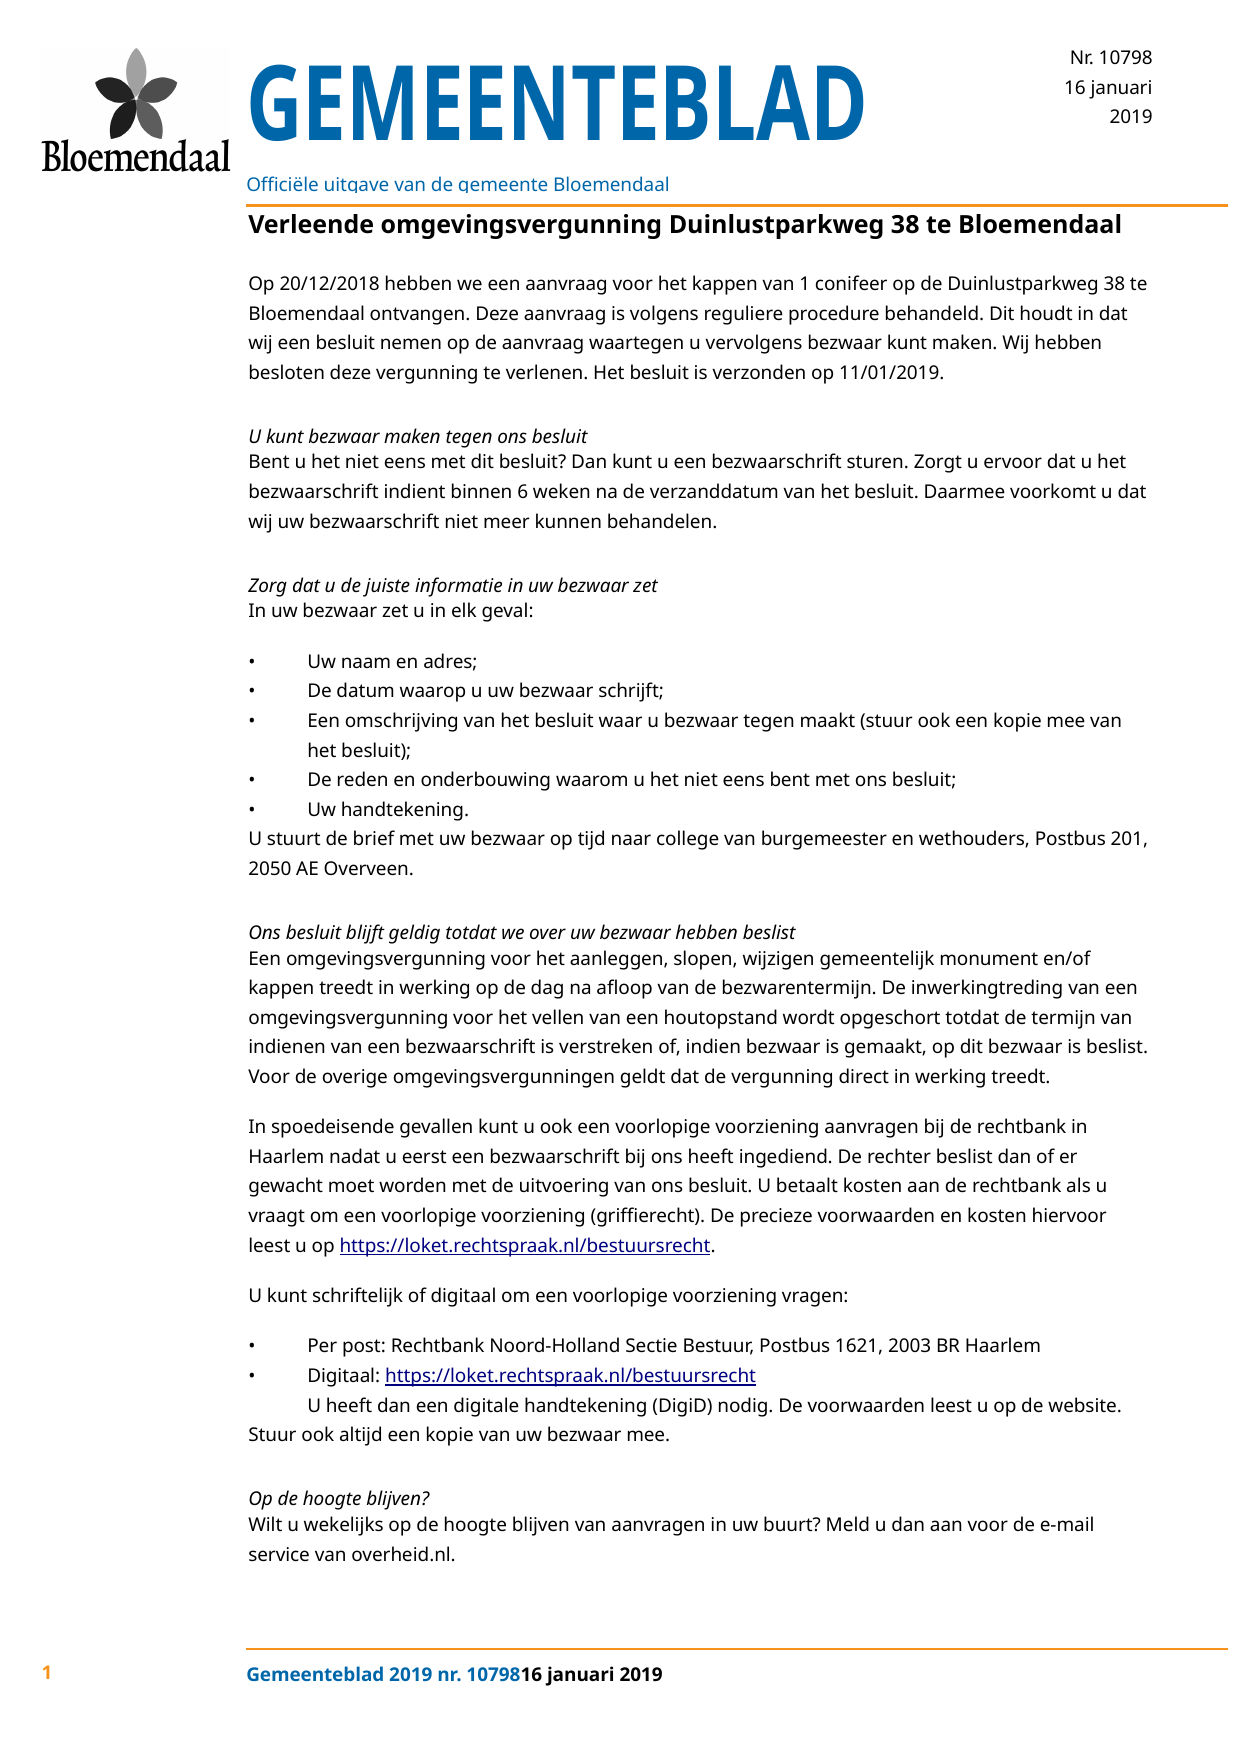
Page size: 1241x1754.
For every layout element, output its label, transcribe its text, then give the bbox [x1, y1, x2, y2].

text U stuurt de brief met uw bezwaar op tijd naar college van burgemeester en wethouders, Postbus 201, 2050 AE Overveen. [248, 826, 1152, 881]
text Bent u het niet eens met dit besluit? Dan kunt u een bezwaarschrift sturen. Zorgt u ervoor dat u het bezwaarschrift indient binnen 6 weken na de verzanddatum van het besluit. Daarmee voorkomt u dat wij uw bezwaarschrift niet meer kunnen behandelen. [248, 449, 1152, 534]
list Een omschrijving van het besluit waar u bezwaar tegen maakt (stuur ook een kopie mee van het besluit); [248, 707, 1152, 762]
text Wilt u wekelijks op de hoogte blijven van aanvragen in uw buurt? Meld u dan aan voor de e-mail service van overheid.nl. [248, 1511, 1152, 1566]
text Verleende omgevingsvergunning Duinlustparkweg 38 te Bloemendaal [248, 207, 1152, 241]
list De datum waarop u uw bezwaar schrijft; [248, 678, 1152, 703]
text Op de hoogte blijven? [248, 1485, 1152, 1511]
list Uw handtekening. [248, 796, 1152, 822]
text Stuur ook altijd een kopie van uw bezwaar mee. [248, 1421, 1152, 1447]
text U kunt schriftelijk of digitaal om een voorlopige voorziening vragen: [248, 1282, 1152, 1308]
text Zorg dat u de juiste informatie in uw bezwaar zet [248, 572, 1152, 598]
text Op 20/12/2018 hebben we een aanvraag voor het kappen van 1 conifeer op de Duinlustparkweg 38 te Bloemendaal ontvangen. Deze aanvraag is volgens reguliere procedure behandeld. Dit houdt in dat wij een besluit nemen op de aanvraag waartegen u vervolgens bezwaar kunt maken. Wij hebben besloten deze vergunning te verlenen. Het besluit is verzonden op 11/01/2019. [248, 270, 1152, 385]
list De reden en onderbouwing waarom u het niet eens bent met ons besluit; [248, 766, 1152, 792]
list U heeft dan een digitale handtekening (DigiD) nodig. De voorwaarden leest u op de website. [248, 1392, 1152, 1418]
text In uw bezwaar zet u in elk geval: [248, 598, 1152, 623]
list Uw naam en adres; [248, 648, 1152, 674]
text Ons besluit blijft geldig totdat we over uw bezwaar hebben beslist [248, 919, 1152, 945]
text In spoedeisende gevallen kunt u ook een voorlopige voorziening aanvragen bij de rechtbank in Haarlem nadat u eerst een bezwaarschrift bij ons heeft ingediend. De rechter beslist dan of er gewacht moet worden met de uitvoering van ons besluit. U betaalt kosten aan de rechtbank als u vraagt om een voorlopige voorziening (griffierecht). De precieze voorwaarden en kosten hiervoor leest u op https://loket.rechtspraak.nl/bestuursrecht. [248, 1113, 1152, 1258]
text U kunt bezwaar maken tegen ons besluit [248, 423, 1152, 449]
list Per post: Rechtbank Noord-Holland Sectie Bestuur, Postbus 1621, 2003 BR Haarlem [248, 1333, 1152, 1358]
text Een omgevingsvergunning voor het aanleggen, slopen, wijzigen gemeentelijk monument en/of kappen treedt in werking op de dag na afloop van de bezwarentermijn. De inwerkingtreding van een omgevingsvergunning voor het vellen van een houtopstand wordt opgeschort totdat de termijn van indienen van een bezwaarschrift is verstreken of, indien bezwaar is gemaakt, op dit bezwaar is beslist. Voor de overige omgevingsvergunningen geldt dat de vergunning direct in werking treedt. [248, 945, 1152, 1089]
picture [41, 47, 231, 172]
list Digitaal: https://loket.rechtspraak.nl/bestuursrecht [248, 1362, 1152, 1388]
